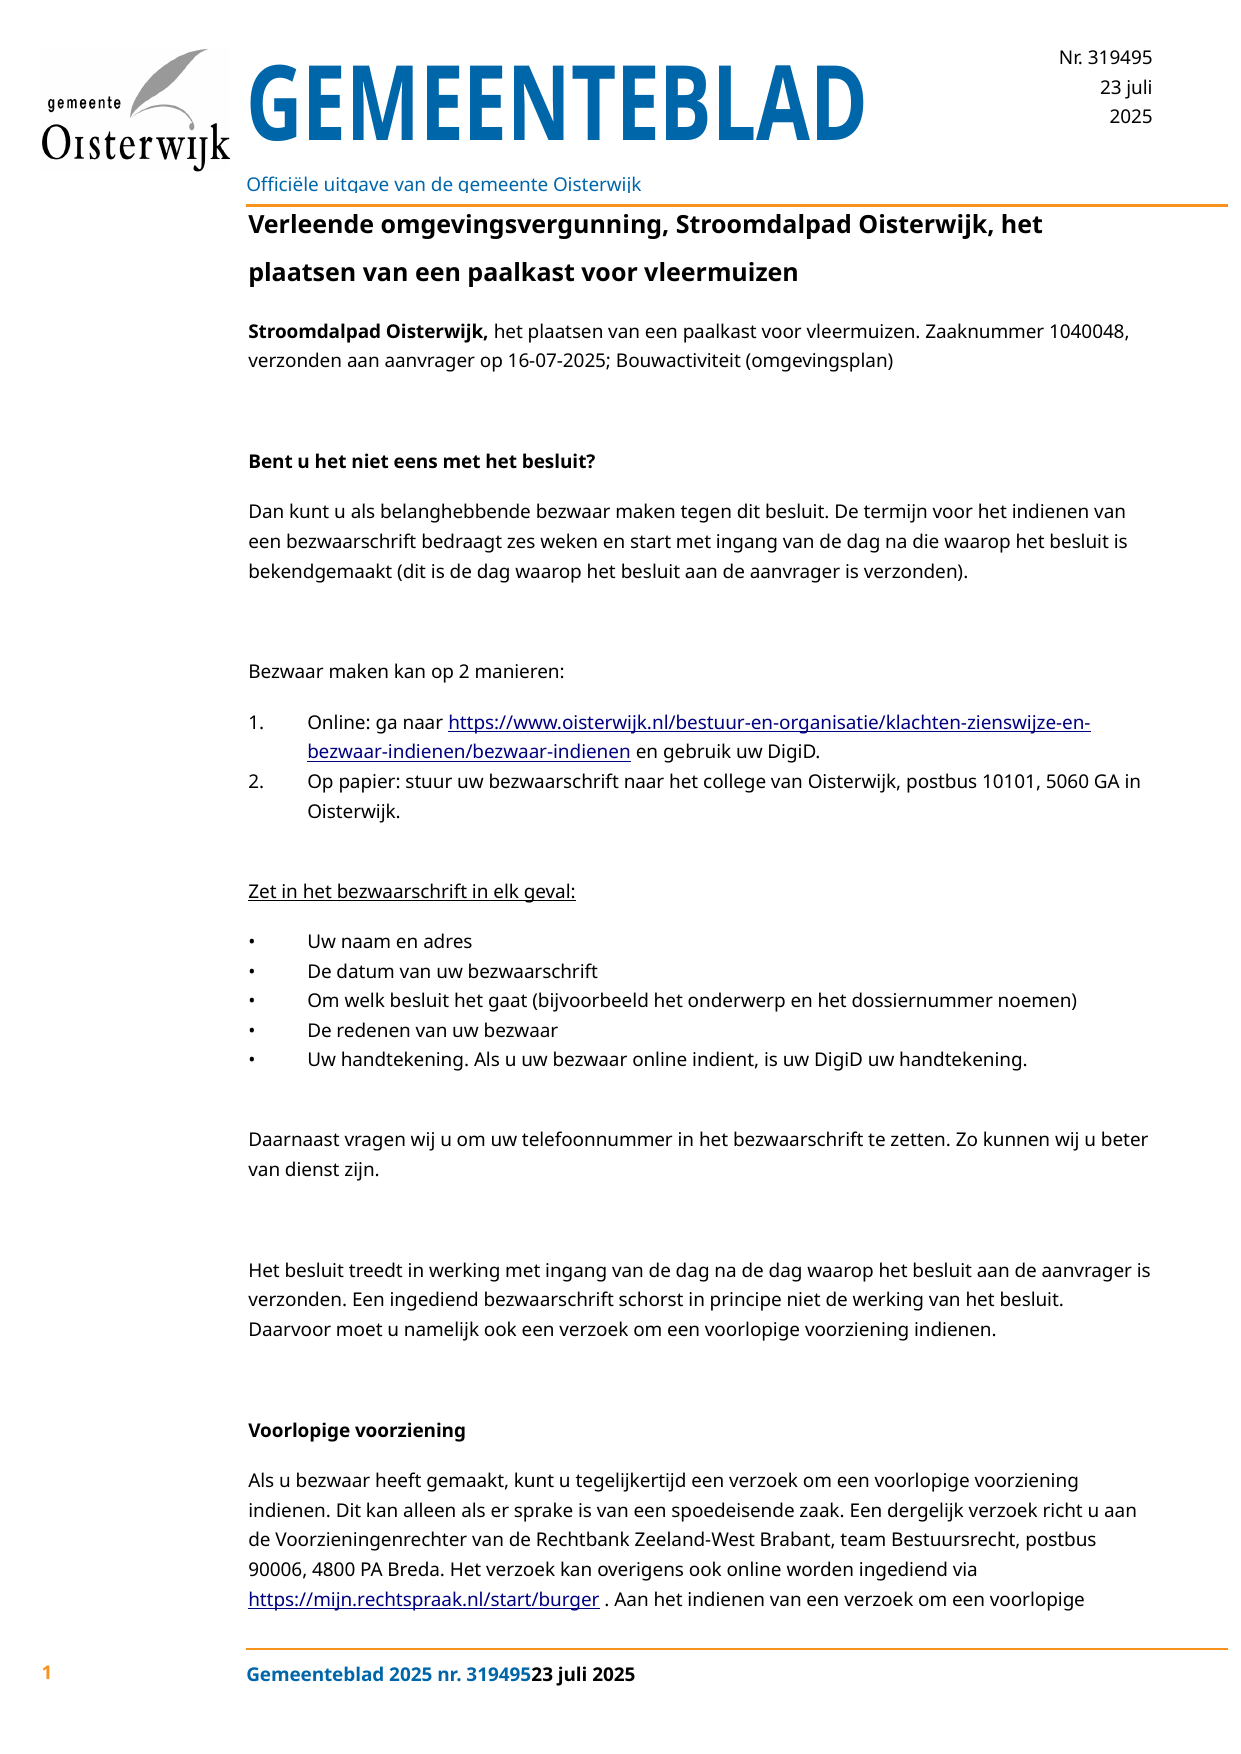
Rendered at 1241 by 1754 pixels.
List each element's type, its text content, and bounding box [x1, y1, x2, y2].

text Dan kunt u als belanghebbende bezwaar maken tegen dit besluit. De termijn voor het indienen van een bezwaarschrift bedraagt zes weken en start met ingang van de dag na die waarop het besluit is bekendgemaakt (dit is de dag waarop het besluit aan de aanvrager is verzonden). [248, 499, 1152, 584]
text Als u bezwaar heeft gemaakt, kunt u tegelijkertijd een verzoek om een voorlopige voorziening indienen. Dit kan alleen als er sprake is van een spoedeisende zaak. Een dergelijk verzoek richt u aan de Voorzieningenrechter van de Rechtbank Zeeland-West Brabant, team Bestuursrecht, postbus 90006, 4800 PA Breda. Het verzoek kan overigens ook online worden ingediend via https://mijn.rechtspraak.nl/start/burger . Aan het indienen van een verzoek om een voorlopige [248, 1467, 1152, 1612]
text Stroomdalpad Oisterwijk, het plaatsen van een paalkast voor vleermuizen. Zaaknummer 1040048, verzonden aan aanvrager op 16-07-2025; Bouwactiviteit (omgevingsplan) [248, 318, 1152, 373]
text Bent u het niet eens met het besluit? [248, 448, 1152, 474]
text Voorlopige voorziening [248, 1417, 1152, 1443]
list Uw naam en adres [248, 928, 1152, 954]
text Bezwaar maken kan op 2 manieren: [248, 659, 1152, 684]
list De redenen van uw bezwaar [248, 1017, 1152, 1043]
picture [41, 47, 231, 172]
list Uw handtekening. Als u uw bezwaar online indient, is uw DigiD uw handtekening. [248, 1047, 1152, 1072]
list Om welk besluit het gaat (bijvoorbeeld het onderwerp en het dossiernummer noemen) [248, 987, 1152, 1013]
list Online: ga naar https://www.oisterwijk.nl/bestuur-en-organisatie/klachten-zienswijze-en-bezwaar-indienen/bezwaar-indienen en gebruik uw DigiD. [248, 709, 1152, 764]
list De datum van uw bezwaarschrift [248, 958, 1152, 984]
text Verleende omgevingsvergunning, Stroomdalpad Oisterwijk, het plaatsen van een paalkast voor vleermuizen [248, 207, 1152, 288]
list Op papier: stuur uw bezwaarschrift naar het college van Oisterwijk, postbus 10101, 5060 GA in Oisterwijk. [248, 768, 1152, 824]
text Zet in het bezwaarschrift in elk geval: [248, 878, 1152, 904]
text Daarnaast vragen wij u om uw telefoonnummer in het bezwaarschrift te zetten. Zo kunnen wij u beter van dienst zijn. [248, 1127, 1152, 1182]
text Het besluit treedt in werking met ingang van de dag na de dag waarop het besluit aan de aanvrager is verzonden. Een ingediend bezwaarschrift schorst in principe niet de werking van het besluit. Daarvoor moet u namelijk ook een verzoek om een voorlopige voorziening indienen. [248, 1257, 1152, 1342]
